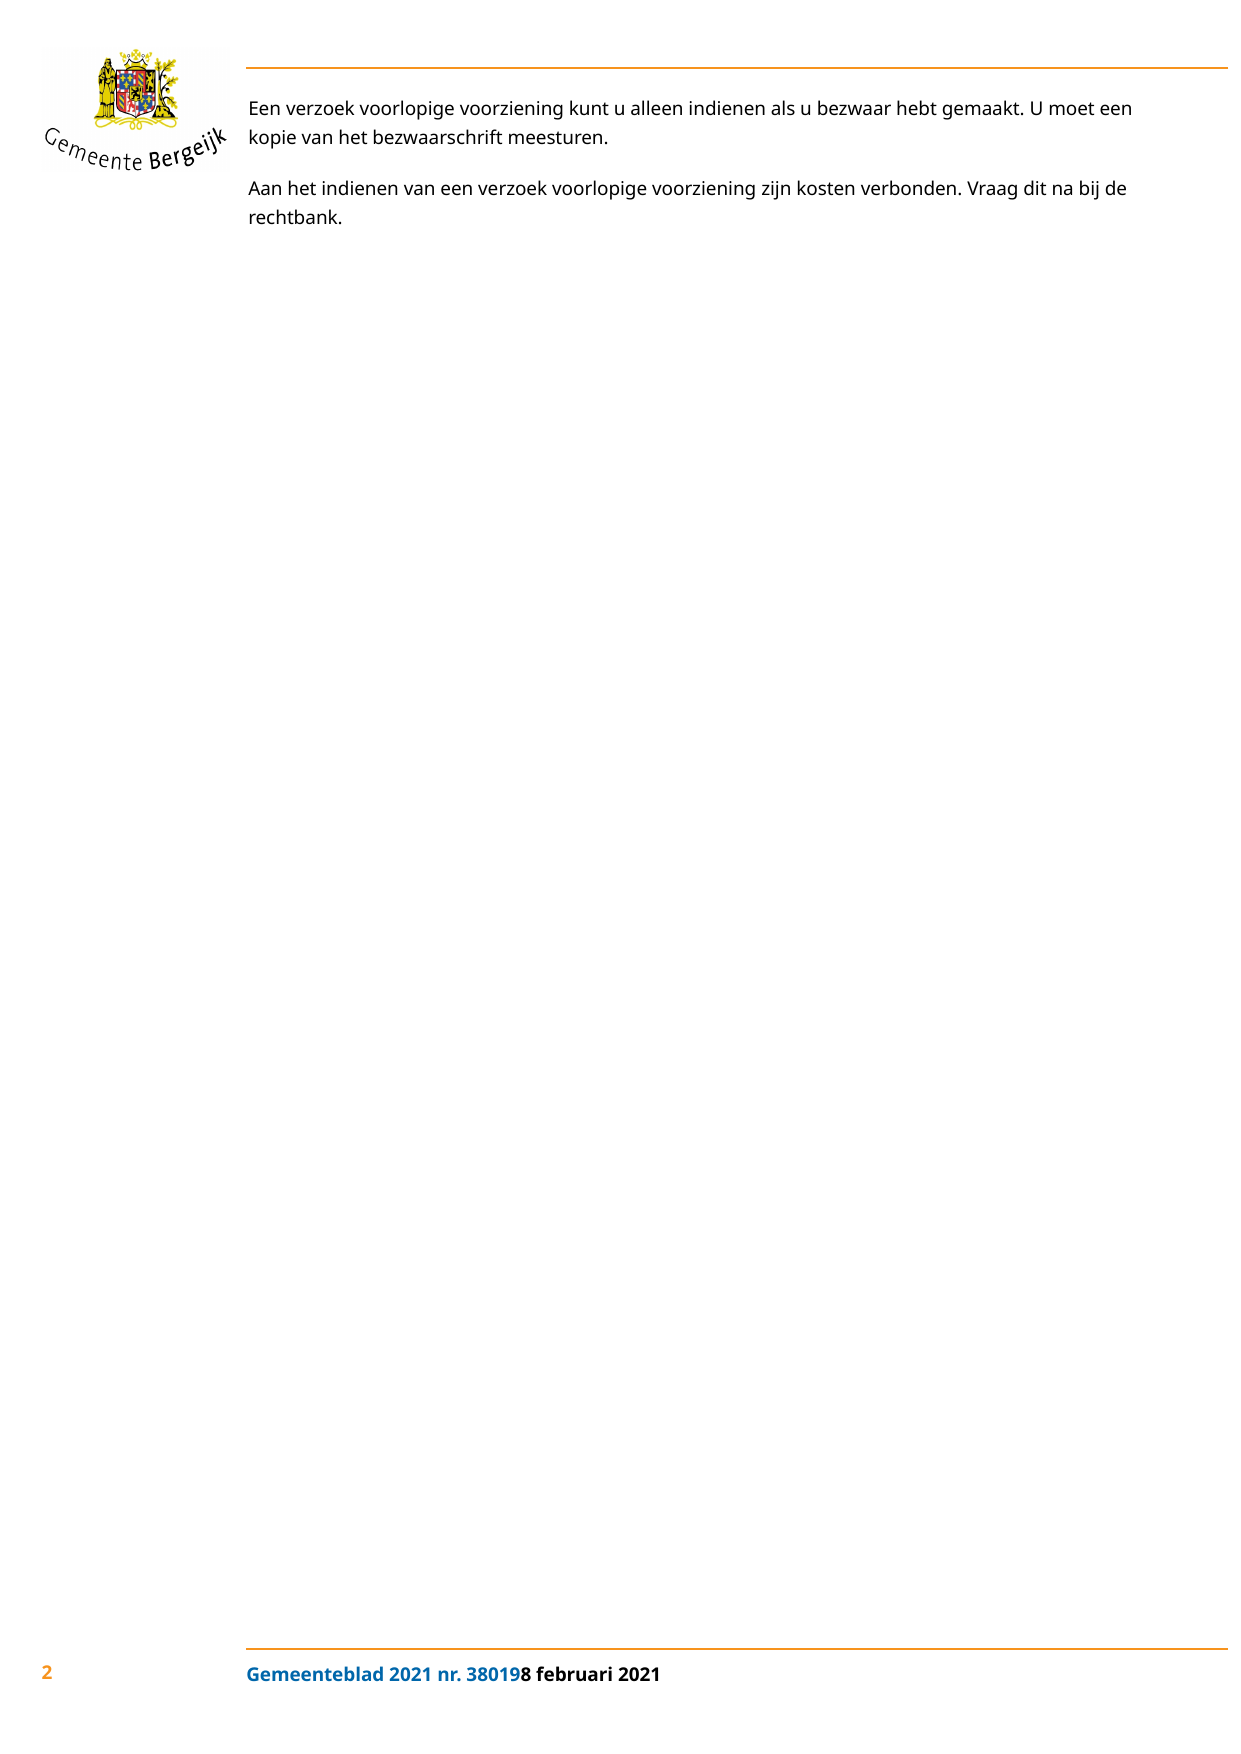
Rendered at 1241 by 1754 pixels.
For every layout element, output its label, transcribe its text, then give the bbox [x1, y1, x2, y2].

picture [41, 47, 231, 172]
text Aan het indienen van een verzoek voorlopige voorziening zijn kosten verbonden. Vraag dit na bij de rechtbank. [248, 175, 1152, 230]
text Een verzoek voorlopige voorziening kunt u alleen indienen als u bezwaar hebt gemaakt. U moet een kopie van het bezwaarschrift meesturen. [248, 95, 1152, 150]
